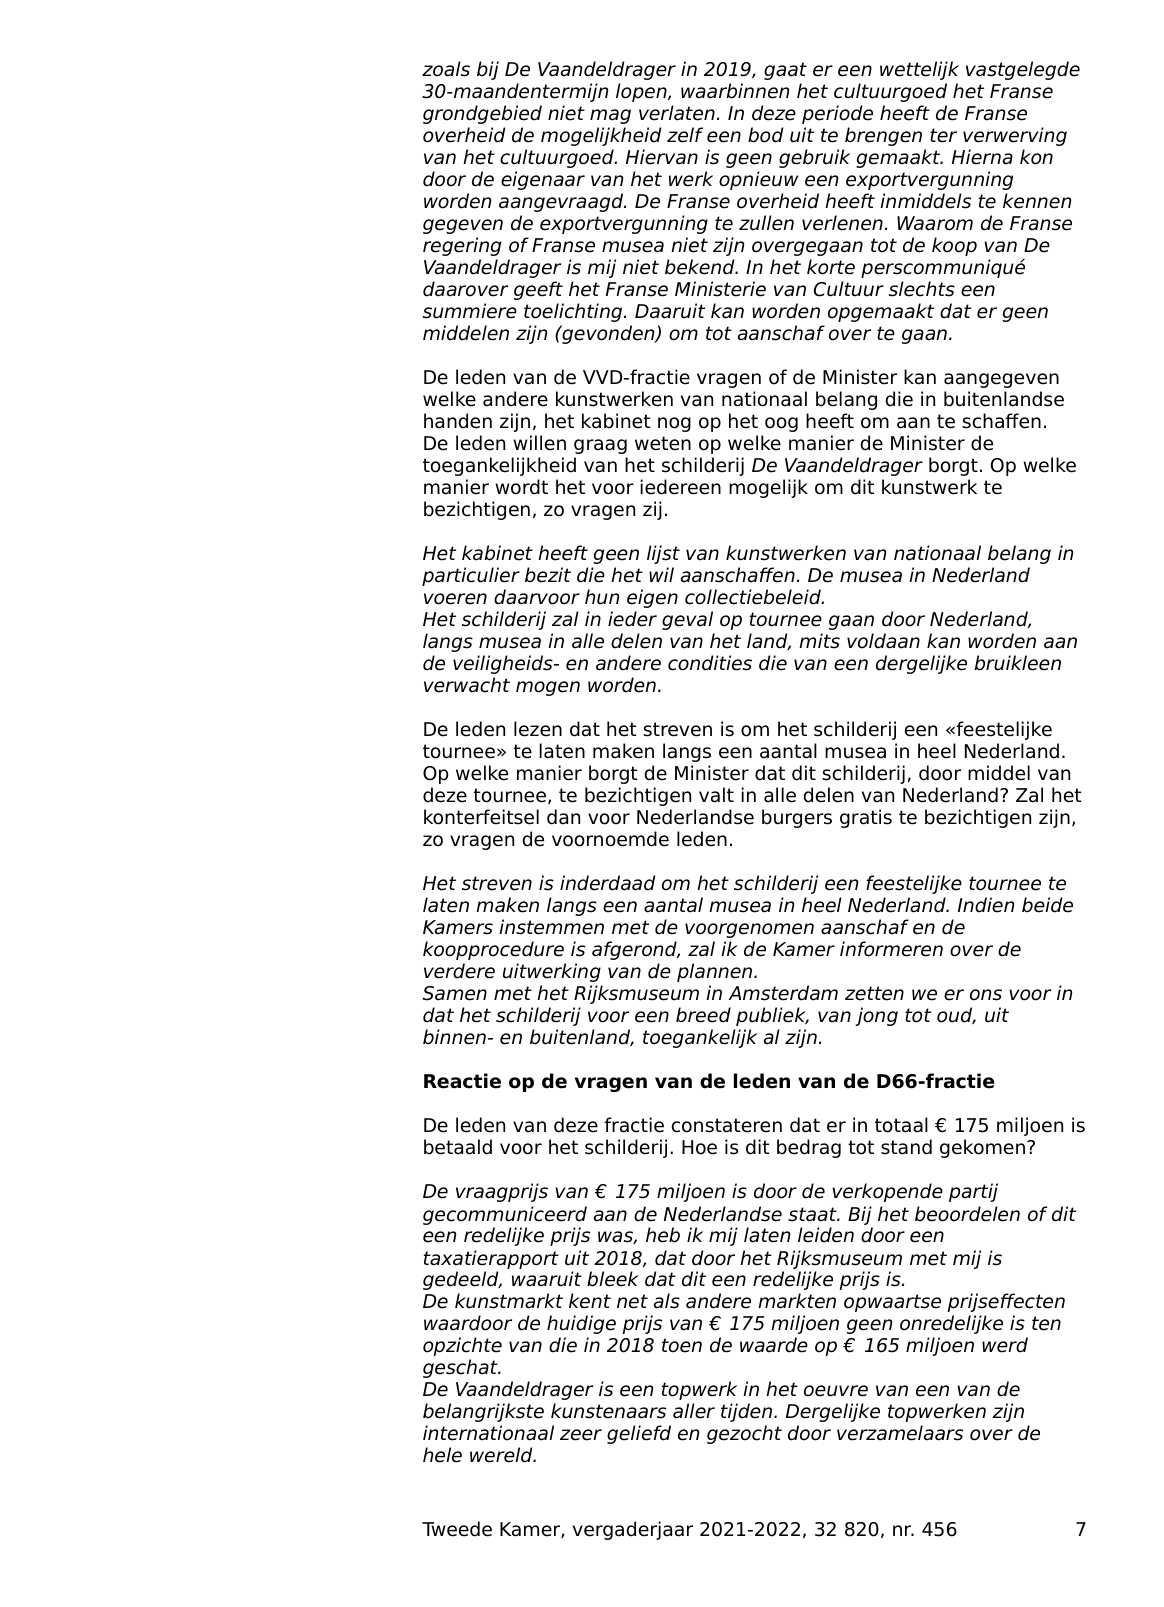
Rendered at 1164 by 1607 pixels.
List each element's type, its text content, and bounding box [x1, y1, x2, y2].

text De kunstmarkt kent net als andere markten opwaartse prijseffecten waardoor de huidige prijs van € 175 miljoen geen onredelijke is ten opzichte van die in 2018 toen de waarde op € 165 miljoen werd geschat. [422, 1291, 1087, 1379]
text Het kabinet heeft geen lijst van kunstwerken van nationaal belang in particulier bezit die het wil aanschaffen. De musea in Nederland voeren daarvoor hun eigen collectiebeleid. [422, 543, 1087, 609]
text Het streven is inderdaad om het schilderij een feestelijke tournee te laten maken langs een aantal musea in heel Nederland. Indien beide Kamers instemmen met de voorgenomen aanschaf en de koopprocedure is afgerond, zal ik de Kamer informeren over de verdere uitwerking van de plannen. [422, 873, 1087, 983]
subtitle Reactie op de vragen van de leden van de D66-fractie [422, 1071, 1087, 1093]
text De leden lezen dat het streven is om het schilderij een «feestelijke tournee» te laten maken langs een aantal musea in heel Nederland. Op welke manier borgt de Minister dat dit schilderij, door middel van deze tournee, te bezichtigen valt in alle delen van Nederland? Zal het konterfeitsel dan voor Nederlandse burgers gratis te bezichtigen zijn, zo vragen de voornoemde leden. [422, 719, 1087, 851]
text De vraagprijs van € 175 miljoen is door de verkopende partij gecommuniceerd aan de Nederlandse staat. Bij het beoordelen of dit een redelijke prijs was, heb ik mij laten leiden door een taxatierapport uit 2018, dat door het Rijksmuseum met mij is gedeeld, waaruit bleek dat dit een redelijke prijs is. [422, 1181, 1087, 1291]
text Samen met het Rijksmuseum in Amsterdam zetten we er ons voor in dat het schilderij voor een breed publiek, van jong tot oud, uit binnen- en buitenland, toegankelijk al zijn. [422, 983, 1087, 1049]
text De leden van de VVD-fractie vragen of de Minister kan aangegeven welke andere kunstwerken van nationaal belang die in buitenlandse handen zijn, het kabinet nog op het oog heeft om aan te schaffen. [422, 367, 1087, 433]
text De leden van deze fractie constateren dat er in totaal € 175 miljoen is betaald voor het schilderij. Hoe is dit bedrag tot stand gekomen? [422, 1115, 1087, 1159]
text De leden willen graag weten op welke manier de Minister de toegankelijkheid van het schilderij De Vaandeldrager borgt. Op welke manier wordt het voor iedereen mogelijk om dit kunstwerk te bezichtigen, zo vragen zij. [422, 433, 1087, 521]
text Het schilderij zal in ieder geval op tournee gaan door Nederland, langs musea in alle delen van het land, mits voldaan kan worden aan de veiligheids- en andere condities die van een dergelijke bruikleen verwacht mogen worden. [422, 609, 1087, 697]
text De Vaandeldrager is een topwerk in het oeuvre van een van de belangrijkste kunstenaars aller tijden. Dergelijke topwerken zijn internationaal zeer geliefd en gezocht door verzamelaars over de hele wereld. [422, 1379, 1087, 1467]
text zoals bij De Vaandeldrager in 2019, gaat er een wettelijk vastgelegde 30-maandentermijn lopen, waarbinnen het cultuurgoed het Franse grondgebied niet mag verlaten. In deze periode heeft de Franse overheid de mogelijkheid zelf een bod uit te brengen ter verwerving van het cultuurgoed. Hiervan is geen gebruik gemaakt. Hierna kon door de eigenaar van het werk opnieuw een exportvergunning worden aangevraagd. De Franse overheid heeft inmiddels te kennen gegeven de exportvergunning te zullen verlenen. Waarom de Franse regering of Franse musea niet zijn overgegaan tot de koop van De Vaandeldrager is mij niet bekend. In het korte perscommuniqué daarover geeft het Franse Ministerie van Cultuur slechts een summiere toelichting. Daaruit kan worden opgemaakt dat er geen middelen zijn (gevonden) om tot aanschaf over te gaan. [422, 59, 1087, 345]
